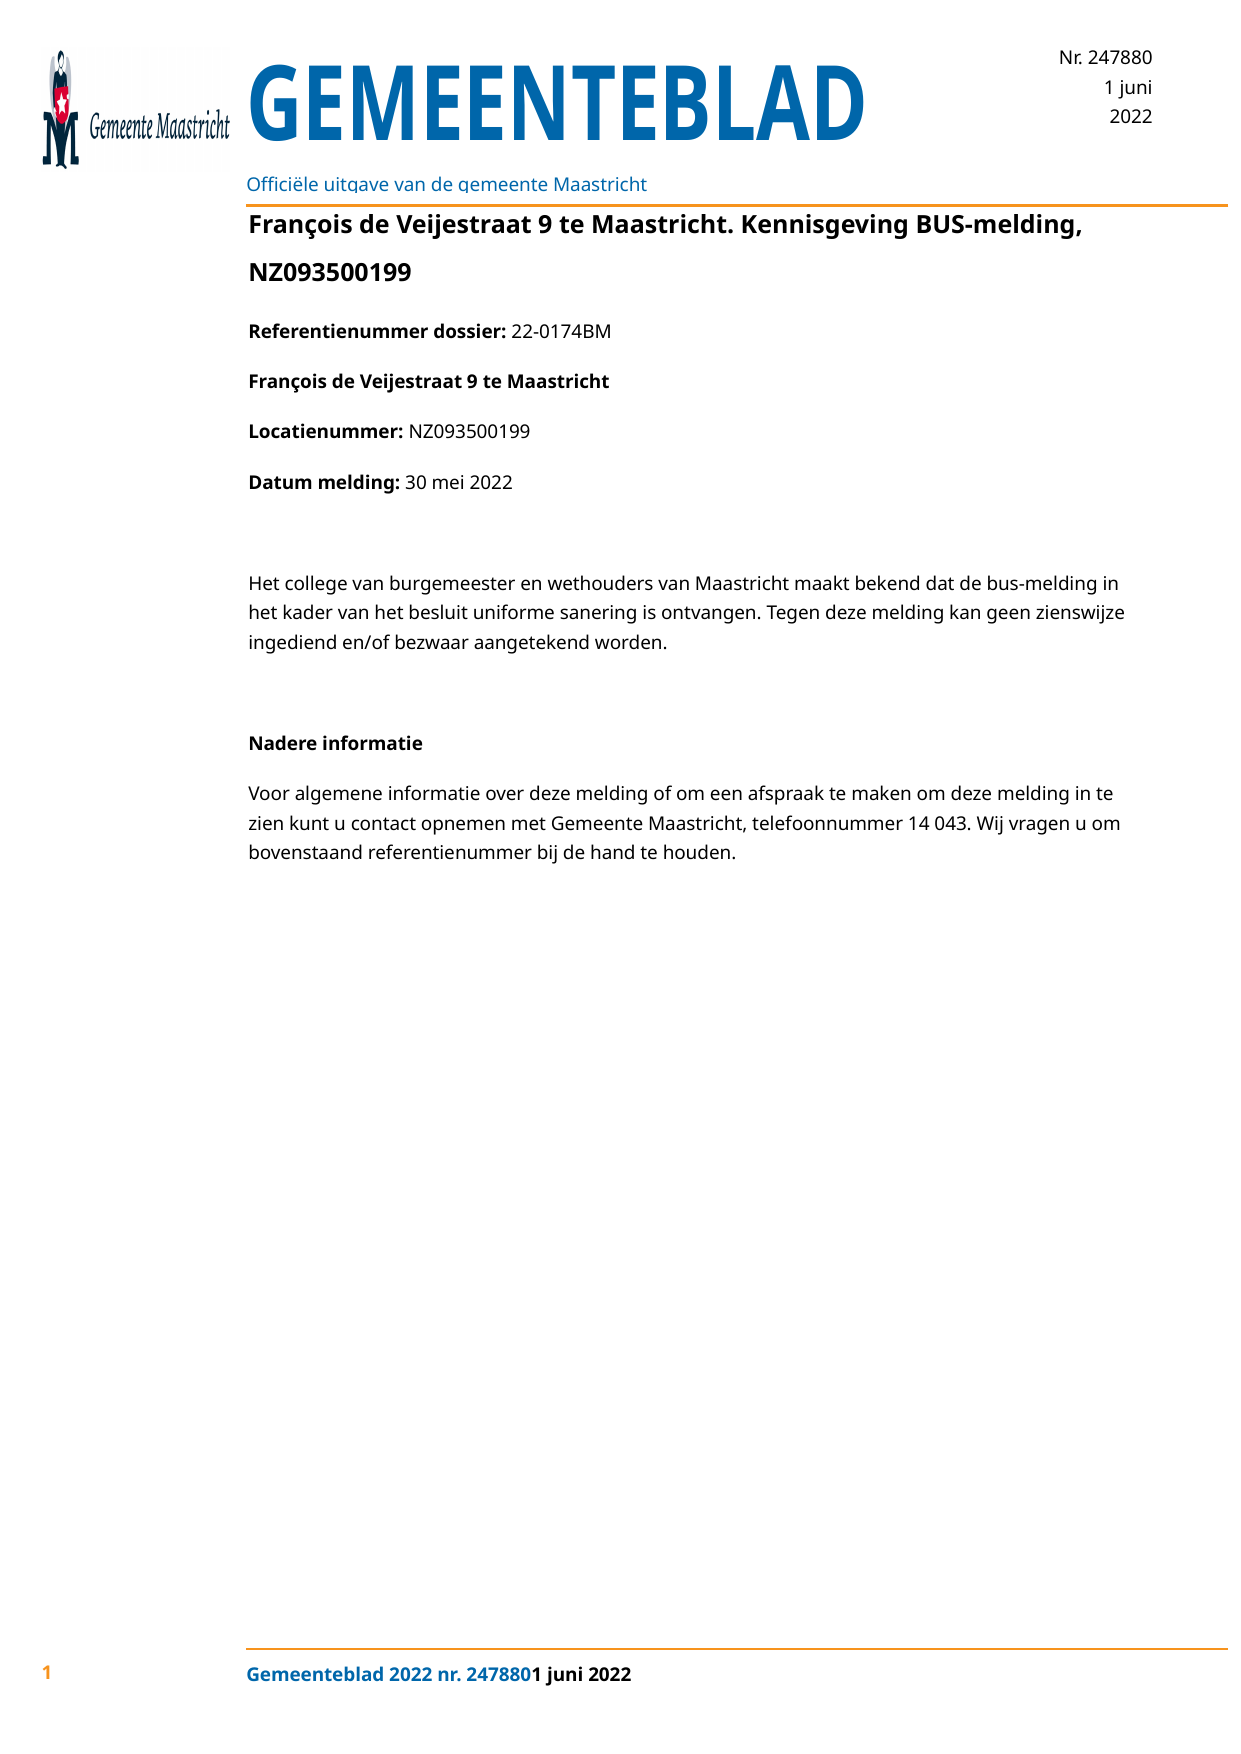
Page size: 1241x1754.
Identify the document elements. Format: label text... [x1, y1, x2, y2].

text François de Veijestraat 9 te Maastricht. Kennisgeving BUS-melding, NZ093500199 [248, 207, 1152, 288]
text Voor algemene informatie over deze melding of om een afspraak te maken om deze melding in te zien kunt u contact opnemen met Gemeente Maastricht, telefoonnummer 14 043. Wij vragen u om bovenstaand referentienummer bij de hand te houden. [248, 780, 1152, 865]
text Het college van burgemeester en wethouders van Maastricht maakt bekend dat de bus-melding in het kader van het besluit uniforme sanering is ontvangen. Tegen deze melding kan geen zienswijze ingediend en/of bezwaar aangetekend worden. [248, 570, 1152, 655]
text François de Veijestraat 9 te Maastricht [248, 368, 1152, 394]
text Referentienummer dossier: 22-0174BM [248, 318, 1152, 344]
text Datum melding: 30 mei 2022 [248, 469, 1152, 495]
picture [41, 47, 231, 172]
text Nadere informatie [248, 730, 1152, 756]
text Locatienummer: NZ093500199 [248, 419, 1152, 444]
